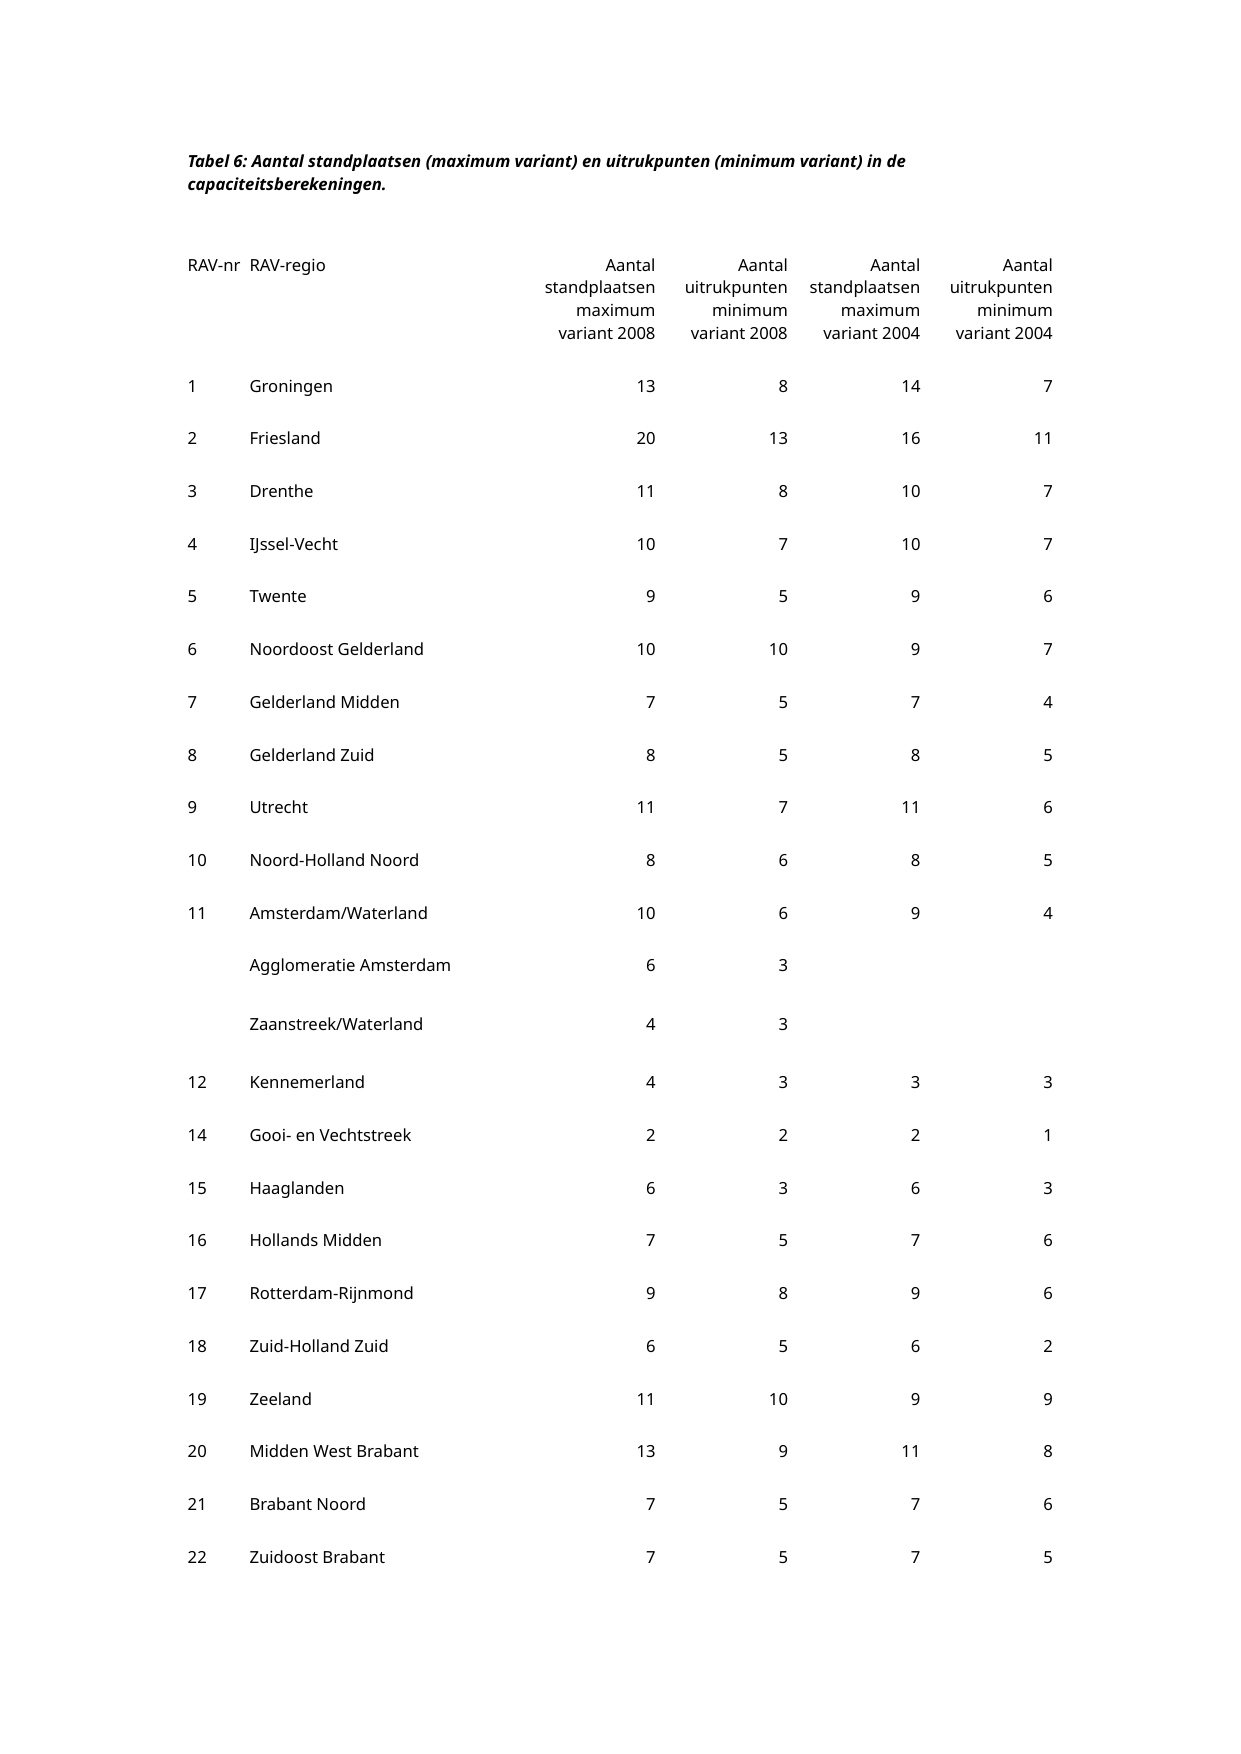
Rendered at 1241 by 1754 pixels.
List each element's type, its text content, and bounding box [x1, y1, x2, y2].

table_header Aantal uitrukpunten minimum variant 2008 [655, 253, 788, 374]
table_cell Kennemerland [249, 1071, 523, 1123]
table_cell 5 [655, 1334, 788, 1387]
table_cell 2 [788, 1124, 920, 1176]
table_cell 22 [188, 1545, 249, 1598]
table_header RAV-regio [249, 253, 523, 374]
table_cell 7 [523, 690, 655, 743]
table_cell 5 [920, 743, 1053, 796]
table_cell 3 [920, 1176, 1053, 1229]
table_cell 7 [523, 1545, 655, 1598]
table_cell 8 [188, 743, 249, 796]
table_cell 16 [188, 1229, 249, 1282]
table_cell 11 [788, 1440, 920, 1492]
table_cell 4 [920, 690, 1053, 743]
table_cell 10 [788, 480, 920, 532]
table_cell 4 [523, 1071, 655, 1123]
table_cell 20 [523, 427, 655, 479]
table_cell 3 [188, 480, 249, 532]
table_cell 10 [188, 849, 249, 901]
table_cell 6 [523, 954, 655, 1012]
table_cell 4 [188, 532, 249, 585]
table_cell 6 [920, 796, 1053, 848]
table_cell Groningen [249, 374, 523, 427]
table_cell 3 [920, 1071, 1053, 1123]
table_cell 5 [655, 1493, 788, 1545]
table_cell 9 [788, 901, 920, 954]
table_cell 5 [655, 1229, 788, 1282]
table_cell 13 [523, 374, 655, 427]
table_cell 8 [655, 1282, 788, 1334]
table_cell Gooi- en Vechtstreek [249, 1124, 523, 1176]
table_cell 12 [188, 1071, 249, 1123]
table_cell 7 [655, 796, 788, 848]
table_cell 3 [655, 1071, 788, 1123]
table_cell Utrecht [249, 796, 523, 848]
table_cell 11 [523, 796, 655, 848]
table_cell 9 [920, 1387, 1053, 1440]
table_cell IJssel-Vecht [249, 532, 523, 585]
table_cell 8 [523, 849, 655, 901]
table_cell 17 [188, 1282, 249, 1334]
table_cell 7 [920, 638, 1053, 690]
table_cell 6 [788, 1176, 920, 1229]
table_cell 1 [188, 374, 249, 427]
table_cell 6 [188, 638, 249, 690]
table_cell 7 [920, 532, 1053, 585]
table_cell 8 [788, 743, 920, 796]
table_cell [188, 954, 249, 1012]
table_cell Noord-Holland Noord [249, 849, 523, 901]
table_cell 6 [920, 1229, 1053, 1282]
table_cell 9 [788, 638, 920, 690]
table_cell 6 [655, 849, 788, 901]
table_cell Midden West Brabant [249, 1440, 523, 1492]
table_cell 3 [788, 1071, 920, 1123]
table_cell Noordoost Gelderland [249, 638, 523, 690]
table_cell 15 [188, 1176, 249, 1229]
table_cell Brabant Noord [249, 1493, 523, 1545]
table_cell 11 [523, 480, 655, 532]
table_cell 11 [188, 901, 249, 954]
table_cell [188, 1013, 249, 1071]
table_cell 5 [920, 849, 1053, 901]
table_cell 5 [655, 690, 788, 743]
table_cell 6 [655, 901, 788, 954]
table_cell 7 [655, 532, 788, 585]
table_cell [788, 1013, 920, 1071]
table_cell 2 [188, 427, 249, 479]
table_cell 13 [655, 427, 788, 479]
table_cell 11 [920, 427, 1053, 479]
table_cell 5 [188, 585, 249, 638]
table_cell 6 [920, 1493, 1053, 1545]
table_cell Hollands Midden [249, 1229, 523, 1282]
table_cell 11 [788, 796, 920, 848]
table_cell 6 [788, 1334, 920, 1387]
table_header Aantal uitrukpunten minimum variant 2004 [920, 253, 1053, 374]
table_cell 5 [920, 1545, 1053, 1598]
table_cell Haaglanden [249, 1176, 523, 1229]
table_cell 6 [523, 1176, 655, 1229]
table_cell 2 [920, 1334, 1053, 1387]
table_cell Gelderland Midden [249, 690, 523, 743]
table_cell 3 [655, 1013, 788, 1071]
table_cell [920, 1013, 1053, 1071]
table_header RAV-nr [188, 253, 249, 374]
table_cell Amsterdam/Waterland [249, 901, 523, 954]
table_cell 14 [788, 374, 920, 427]
table_cell 21 [188, 1493, 249, 1545]
table_cell 6 [920, 585, 1053, 638]
table_cell 16 [788, 427, 920, 479]
table_cell 6 [523, 1334, 655, 1387]
table_cell 5 [655, 585, 788, 638]
table_cell 13 [523, 1440, 655, 1492]
table_cell Agglomeratie Amsterdam [249, 954, 523, 1012]
table_cell 9 [523, 585, 655, 638]
table_cell 7 [920, 480, 1053, 532]
table_cell 8 [920, 1440, 1053, 1492]
table_cell 10 [788, 532, 920, 585]
table_cell 6 [920, 1282, 1053, 1334]
table_cell 18 [188, 1334, 249, 1387]
table_cell 8 [655, 374, 788, 427]
table_cell 7 [188, 690, 249, 743]
table_cell 19 [188, 1387, 249, 1440]
table_cell 10 [655, 638, 788, 690]
table_cell 7 [920, 374, 1053, 427]
table_cell 10 [655, 1387, 788, 1440]
table_cell 4 [920, 901, 1053, 954]
table_cell 7 [523, 1229, 655, 1282]
table_cell 9 [523, 1282, 655, 1334]
table_cell Rotterdam-Rijnmond [249, 1282, 523, 1334]
table_cell 3 [655, 1176, 788, 1229]
table_cell 2 [655, 1124, 788, 1176]
table_cell 14 [188, 1124, 249, 1176]
table_cell 8 [788, 849, 920, 901]
table_cell Drenthe [249, 480, 523, 532]
table_cell Zaanstreek/Waterland [249, 1013, 523, 1071]
table_header Aantal standplaatsen maximum variant 2004 [788, 253, 920, 374]
table_cell 7 [788, 1229, 920, 1282]
table_cell Zuid-Holland Zuid [249, 1334, 523, 1387]
table_cell 9 [788, 585, 920, 638]
table_cell Zeeland [249, 1387, 523, 1440]
table_cell 1 [920, 1124, 1053, 1176]
table_cell 3 [655, 954, 788, 1012]
table_cell 10 [523, 638, 655, 690]
table_cell 9 [188, 796, 249, 848]
text Tabel 6: Aantal standplaatsen (maximum variant) en uitrukpunten (minimum variant) in de capaciteitsberekeningen. [187, 150, 1053, 195]
table_cell 20 [188, 1440, 249, 1492]
table_cell 7 [523, 1493, 655, 1545]
table_cell [920, 954, 1053, 1012]
table_cell 7 [788, 690, 920, 743]
table_cell Twente [249, 585, 523, 638]
table_cell 5 [655, 743, 788, 796]
table_cell 9 [788, 1282, 920, 1334]
table_cell Gelderland Zuid [249, 743, 523, 796]
table_cell 7 [788, 1493, 920, 1545]
table_cell 7 [788, 1545, 920, 1598]
table_cell 10 [523, 532, 655, 585]
table_cell 2 [523, 1124, 655, 1176]
table_cell 9 [655, 1440, 788, 1492]
table_cell 9 [788, 1387, 920, 1440]
table_cell 10 [523, 901, 655, 954]
table_cell 4 [523, 1013, 655, 1071]
table_cell 5 [655, 1545, 788, 1598]
table_cell 11 [523, 1387, 655, 1440]
table_cell 8 [523, 743, 655, 796]
table_cell [788, 954, 920, 1012]
table_cell Zuidoost Brabant [249, 1545, 523, 1598]
table_cell 8 [655, 480, 788, 532]
table_cell Friesland [249, 427, 523, 479]
table_header Aantal standplaatsen maximum variant 2008 [523, 253, 655, 374]
